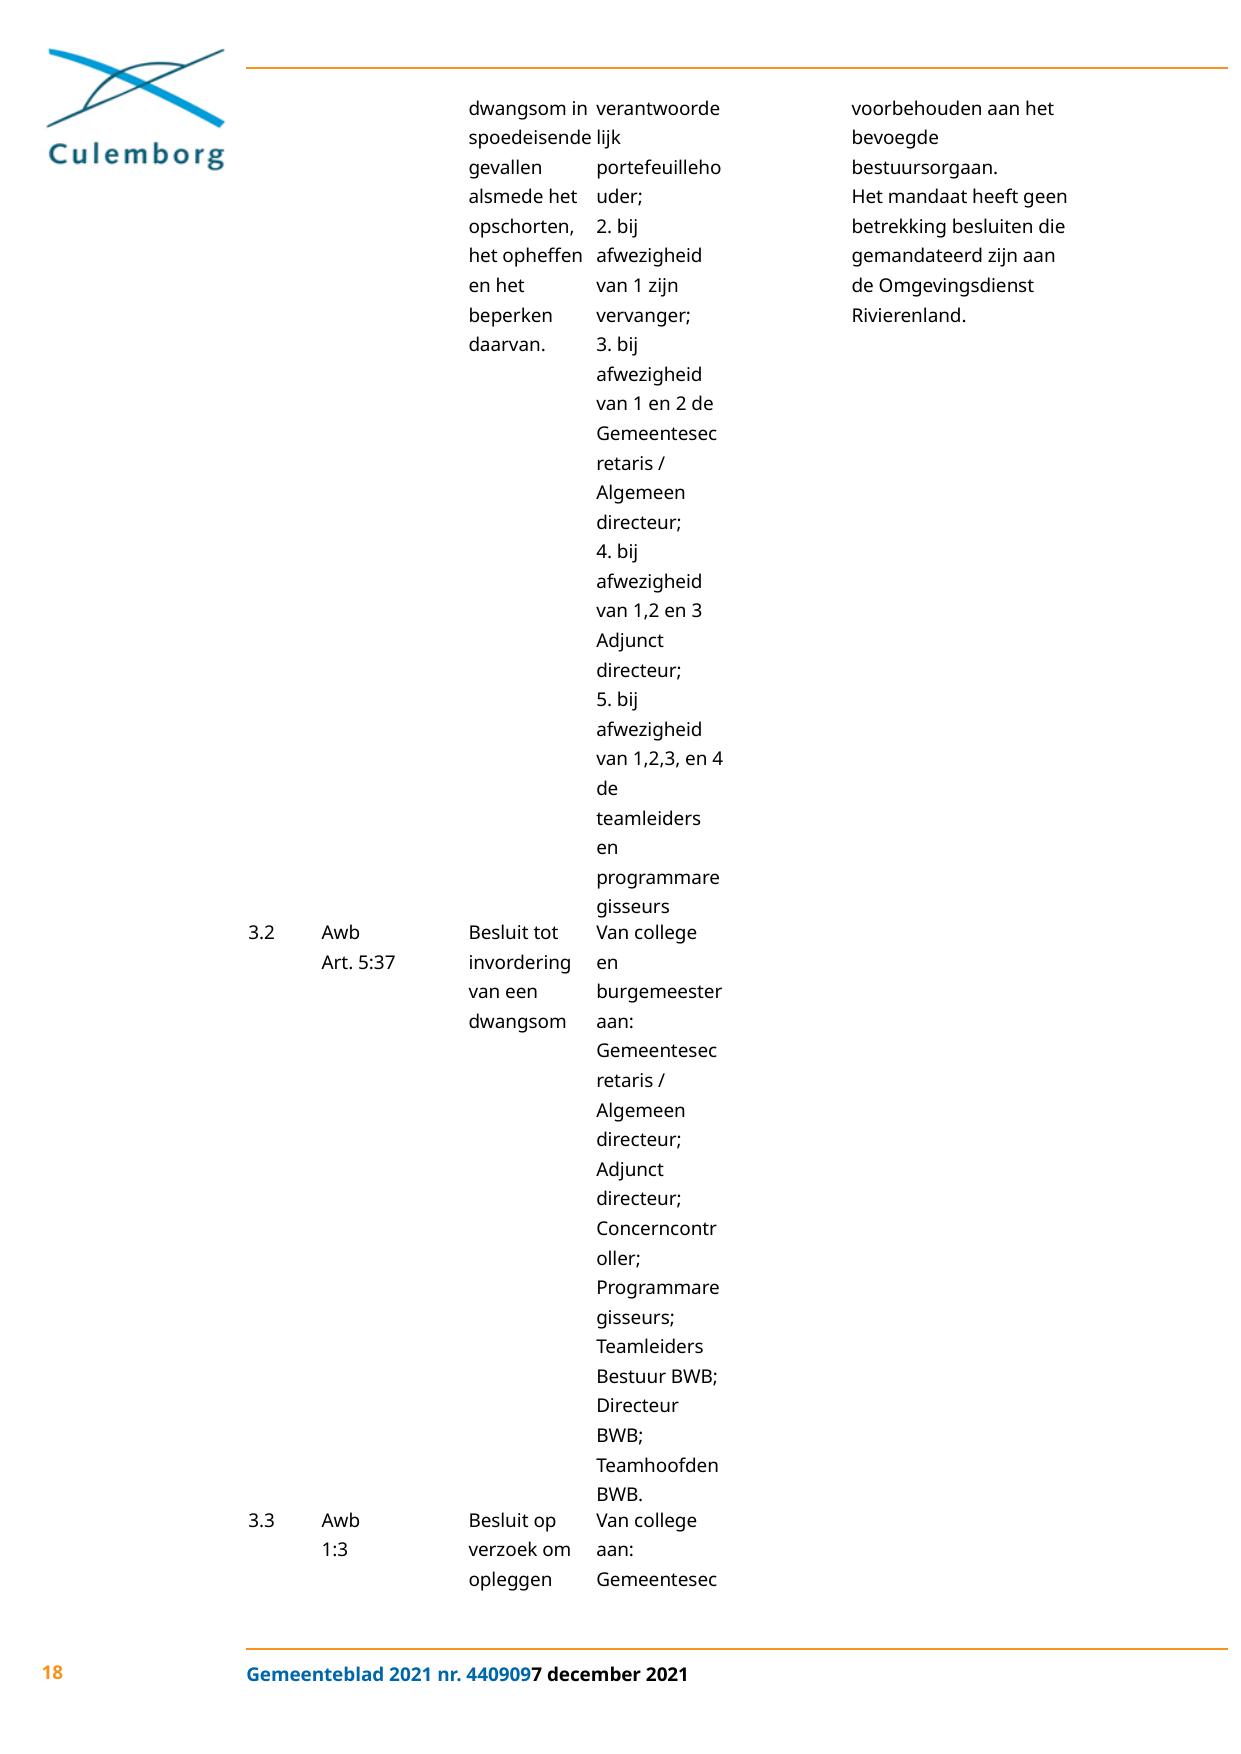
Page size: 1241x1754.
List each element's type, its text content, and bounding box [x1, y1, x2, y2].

table_cell Besluit op verzoek om opleggen [468, 1507, 596, 1592]
table_cell Awb 1:3 [321, 1507, 468, 1592]
table_cell [248, 95, 321, 919]
table_cell 3.3 [248, 1507, 321, 1592]
table_cell [851, 919, 1078, 1507]
table_cell [724, 919, 851, 1507]
table_cell [724, 95, 851, 919]
table_cell [724, 1507, 851, 1592]
table_cell [851, 1507, 1078, 1592]
table_cell Van college en burgemeester aan: Gemeentesecretaris / Algemeen directeur; Adjunct directeur; Concerncontroller; Programmaregisseurs; Teamleiders Bestuur BWB; Directeur BWB; Teamhoofden BWB. [596, 919, 724, 1507]
table_cell Awb Art. 5:37 [321, 919, 468, 1507]
table_cell 3.2 [248, 919, 321, 1507]
table_cell verantwoordelijk portefeuillehouder; 2. bij afwezigheid van 1 zijn vervanger; 3. bij afwezigheid van 1 en 2 de Gemeentesecretaris / Algemeen directeur; 4. bij afwezigheid van 1,2 en 3 Adjunct directeur; 5. bij afwezigheid van 1,2,3, en 4 de teamleiders en programmaregisseurs [596, 95, 724, 919]
table_cell [321, 95, 468, 919]
table_cell Besluit tot invordering van een dwangsom [468, 919, 596, 1507]
table_cell dwangsom in spoedeisende gevallen alsmede het opschorten, het opheffen en het beperken daarvan. [468, 95, 596, 919]
table_cell Van college aan: Gemeentesec [596, 1507, 724, 1592]
picture [41, 47, 231, 172]
table_cell voorbehouden aan het bevoegde bestuursorgaan. Het mandaat heeft geen betrekking besluiten die gemandateerd zijn aan de Omgevingsdienst Rivierenland. [851, 95, 1078, 919]
